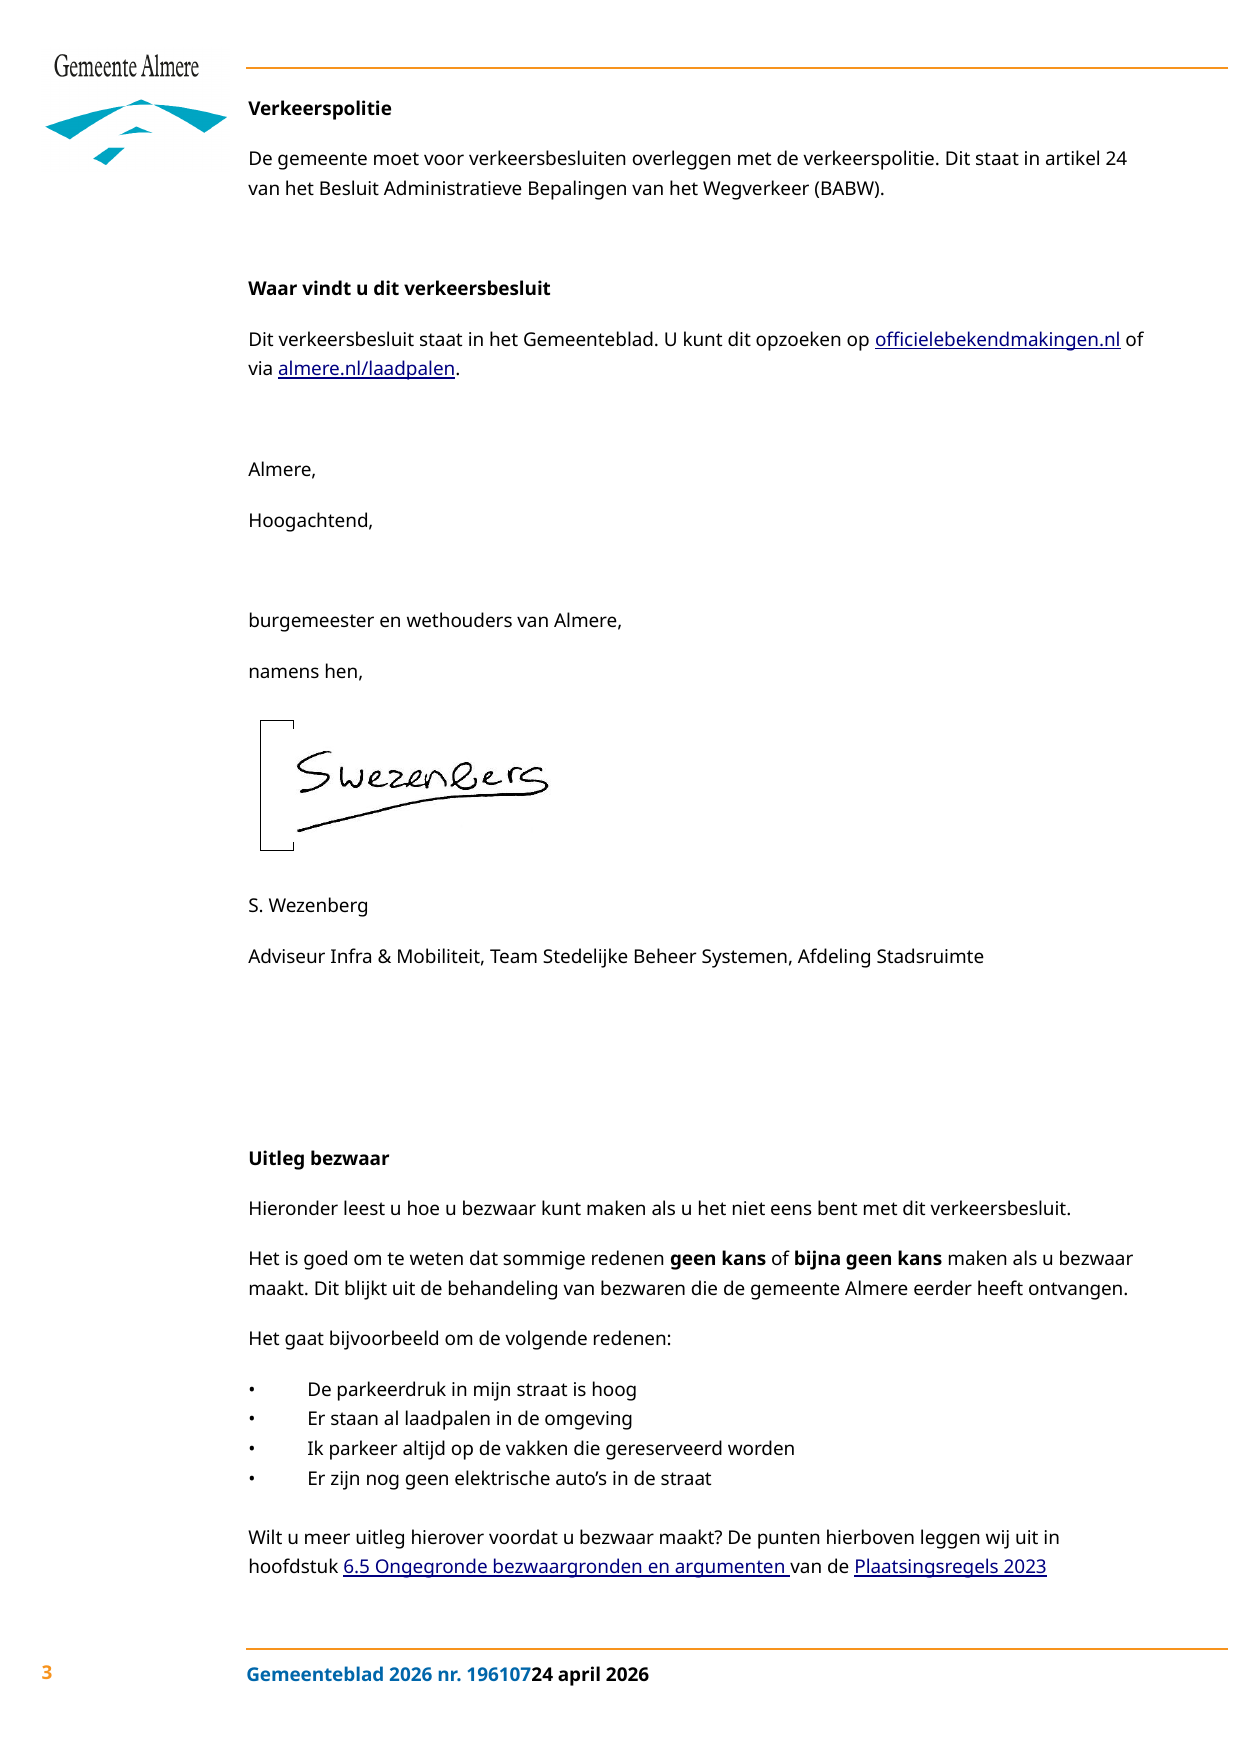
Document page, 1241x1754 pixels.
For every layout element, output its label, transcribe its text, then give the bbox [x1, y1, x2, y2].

text Hieronder leest u hoe u bezwaar kunt maken als u het niet eens bent met dit verkeersbesluit. [248, 1195, 1152, 1221]
text De gemeente moet voor verkeersbesluiten overleggen met de verkeerspolitie. Dit staat in artikel 24 van het Besluit Administratieve Bepalingen van het Wegverkeer (BABW). [248, 145, 1152, 201]
text namens hen, [248, 658, 1152, 684]
text Verkeerspolitie [248, 95, 1152, 121]
text Het gaat bijvoorbeeld om de volgende redenen: [248, 1326, 1152, 1351]
text Adviseur Infra & Mobiliteit, Team Stedelijke Beheer Systemen, Afdeling Stadsruimte [248, 943, 1152, 969]
text Het is goed om te weten dat sommige redenen geen kans of bijna geen kans maken als u bezwaar maakt. Dit blijkt uit de behandeling van bezwaren die de gemeente Almere eerder heeft ontvangen. [248, 1246, 1152, 1301]
picture [268, 729, 576, 842]
list Er staan al laadpalen in de omgeving [248, 1406, 1152, 1431]
text Uitleg bezwaar [248, 1145, 1152, 1171]
text S. Wezenberg [248, 893, 1152, 918]
picture [41, 47, 231, 172]
text Almere, [248, 456, 1152, 482]
list De parkeerdruk in mijn straat is hoog [248, 1376, 1152, 1402]
text Hoogachtend, [248, 507, 1152, 533]
list Ik parkeer altijd op de vakken die gereserveerd worden [248, 1435, 1152, 1461]
text Waar vindt u dit verkeersbesluit [248, 276, 1152, 301]
text Dit verkeersbesluit staat in het Gemeenteblad. U kunt dit opzoeken op officielebekendmakingen.nl of via almere.nl/laadpalen. [248, 326, 1152, 381]
text Wilt u meer uitleg hierover voordat u bezwaar maakt? De punten hierboven leggen wij uit in hoofdstuk 6.5 Ongegronde bezwaargronden en argumenten van de Plaatsingsregels 2023 [248, 1524, 1152, 1579]
list Er zijn nog geen elektrische auto’s in de straat [248, 1465, 1152, 1491]
text burgemeester en wethouders van Almere, [248, 608, 1152, 633]
